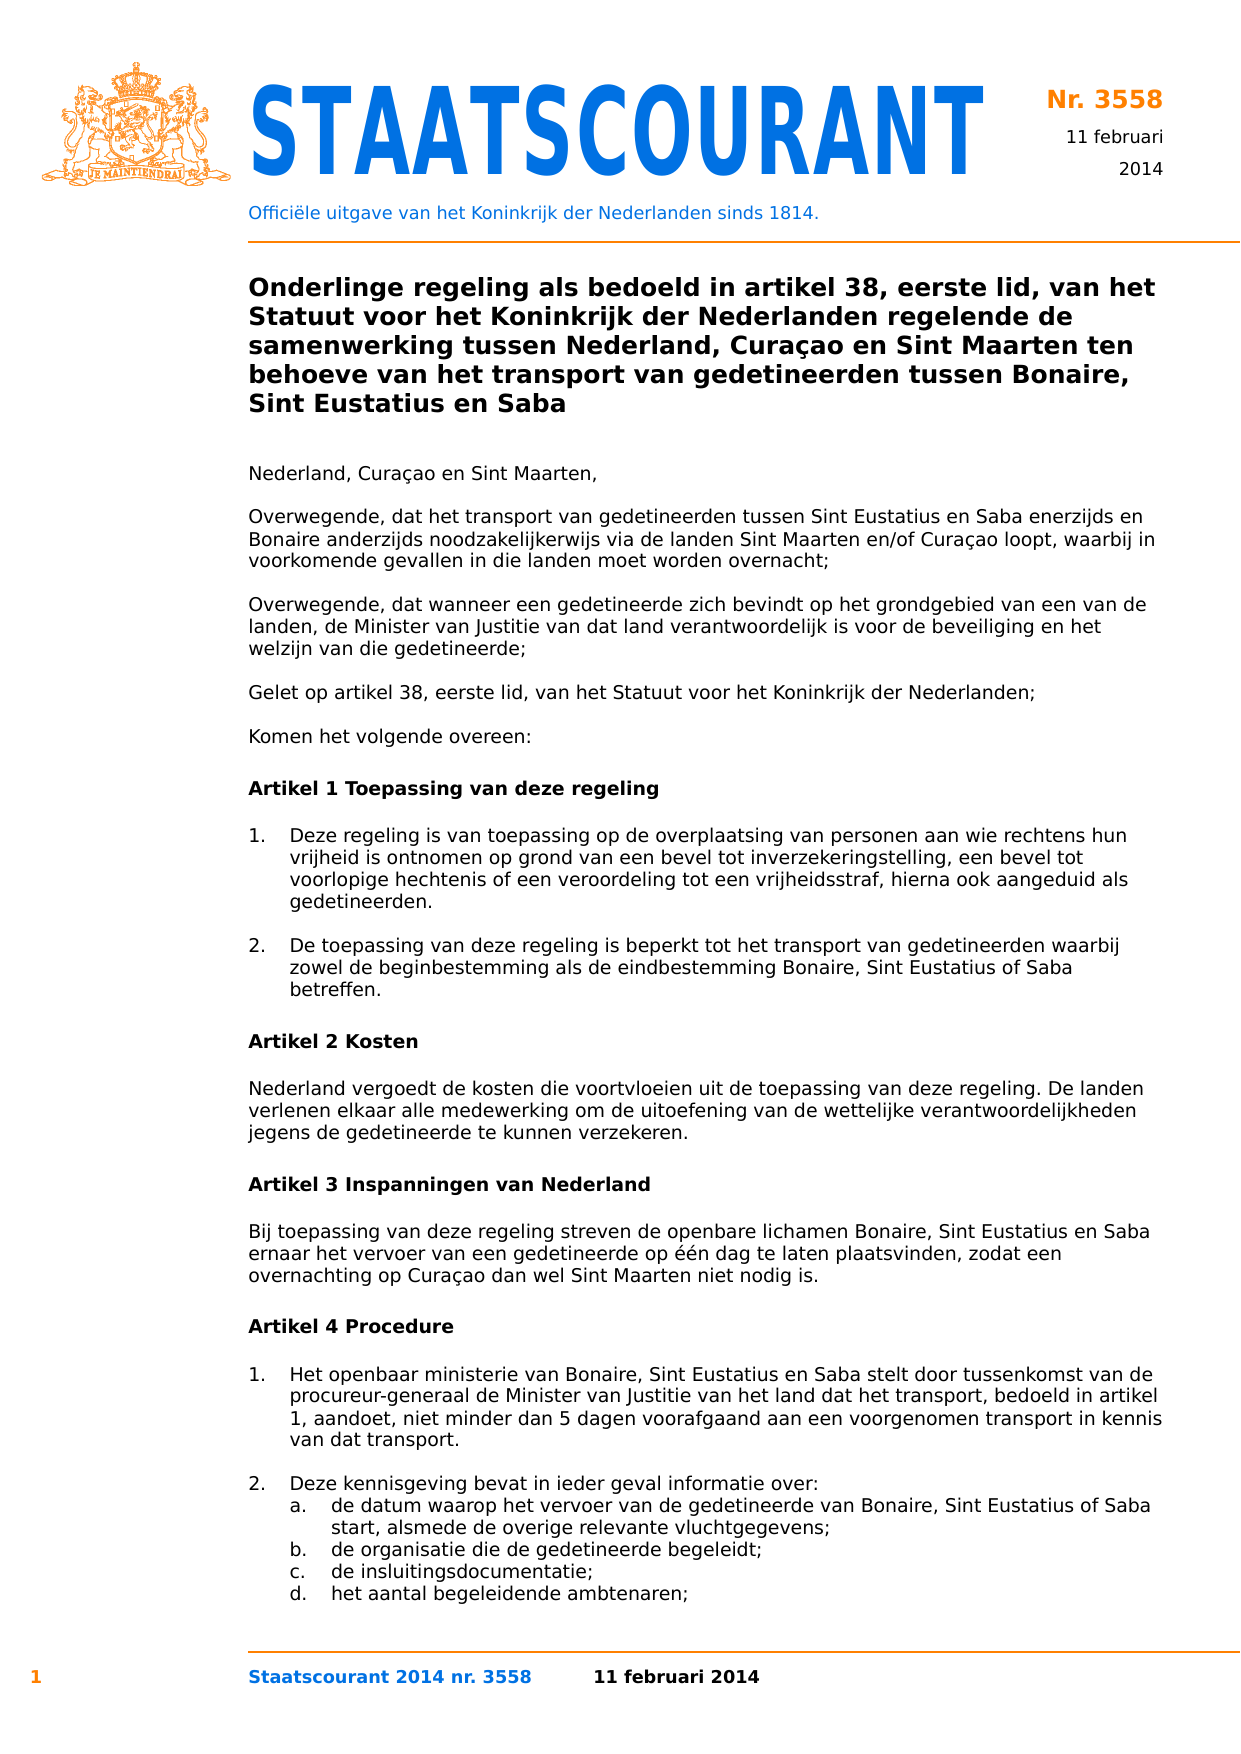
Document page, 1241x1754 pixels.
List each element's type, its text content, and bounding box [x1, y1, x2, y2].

text Nederland vergoedt de kosten die voortvloeien uit de toepassing van deze regeling. De landen verlenen elkaar alle medewerking om de uitoefening van de wettelijke verantwoordelijkheden jegens de gedetineerde te kunnen verzekeren. [248, 1078, 1163, 1143]
subtitle Onderlinge regeling als bedoeld in artikel 38, eerste lid, van het Statuut voor het Koninkrijk der Nederlanden regelende de samenwerking tussen Nederland, Curaçao en Sint Maarten ten behoeve van het transport van gedetineerden tussen Bonaire, Sint Eustatius en Saba [248, 273, 1163, 419]
text Bij toepassing van deze regeling streven de openbare lichamen Bonaire, Sint Eustatius en Saba ernaar het vervoer van een gedetineerde op één dag te laten plaatsvinden, zodat een overnachting op Curaçao dan wel Sint Maarten niet nodig is. [248, 1221, 1163, 1286]
picture [41, 62, 231, 186]
subtitle Artikel 1 Toepassing van deze regeling [248, 778, 1163, 800]
subtitle Artikel 2 Kosten [248, 1031, 1163, 1053]
table_header [25, 62, 248, 241]
text d. het aantal begeleidende ambtenaren; [289, 1583, 1163, 1605]
text Komen het volgende overeen: [248, 726, 1163, 748]
text 1. Het openbaar ministerie van Bonaire, Sint Eustatius en Saba stelt door tussenkomst van de procureur-generaal de Minister van Justitie van het land dat het transport, bedoeld in artikel 1, aandoet, niet minder dan 5 dagen voorafgaand aan een voorgenomen transport in kennis van dat transport. [248, 1363, 1163, 1451]
text Overwegende, dat het transport van gedetineerden tussen Sint Eustatius en Saba enerzijds en Bonaire anderzijds noodzakelijkerwijs via de landen Sint Maarten en/of Curaçao loopt, waarbij in voorkomende gevallen in die landen moet worden overnacht; [248, 506, 1163, 572]
text Overwegende, dat wanneer een gedetineerde zich bevindt op het grondgebied van een van de landen, de Minister van Justitie van dat land verantwoordelijk is voor de beveiliging en het welzijn van die gedetineerde; [248, 594, 1163, 660]
table_cell Officiële uitgave van het Koninkrijk der Nederlanden sinds 1814. [248, 203, 1240, 241]
text 2. De toepassing van deze regeling is beperkt tot het transport van gedetineerden waarbij zowel de beginbestemming als de eindbestemming Bonaire, Sint Eustatius of Saba betreffen. [248, 935, 1163, 1001]
subtitle Artikel 3 Inspanningen van Nederland [248, 1173, 1163, 1196]
text Nederland, Curaçao en Sint Maarten, [248, 463, 1163, 484]
text Gelet op artikel 38, eerste lid, van het Statuut voor het Koninkrijk der Nederlanden; [248, 682, 1163, 704]
table_header STAATSCOURANT [248, 62, 998, 203]
subtitle Artikel 4 Procedure [248, 1316, 1163, 1338]
table_cell 2014 [998, 153, 1240, 203]
text c. de insluitingsdocumentatie; [289, 1561, 1163, 1583]
text 2. Deze kennisgeving bevat in ieder geval informatie over: [248, 1473, 1163, 1495]
text b. de organisatie die de gedetineerde begeleidt; [289, 1539, 1163, 1561]
text a. de datum waarop het vervoer van de gedetineerde van Bonaire, Sint Eustatius of Saba start, alsmede de overige relevante vluchtgegevens; [289, 1495, 1163, 1539]
text 1. Deze regeling is van toepassing op de overplaatsing van personen aan wie rechtens hun vrijheid is ontnomen op grond van een bevel tot inverzekeringstelling, een bevel tot voorlopige hechtenis of een veroordeling tot een vrijheidsstraf, hierna ook aangeduid als gedetineerden. [248, 825, 1163, 913]
table_header Nr. 3558 [998, 62, 1240, 121]
table_cell 11 februari [998, 121, 1240, 153]
